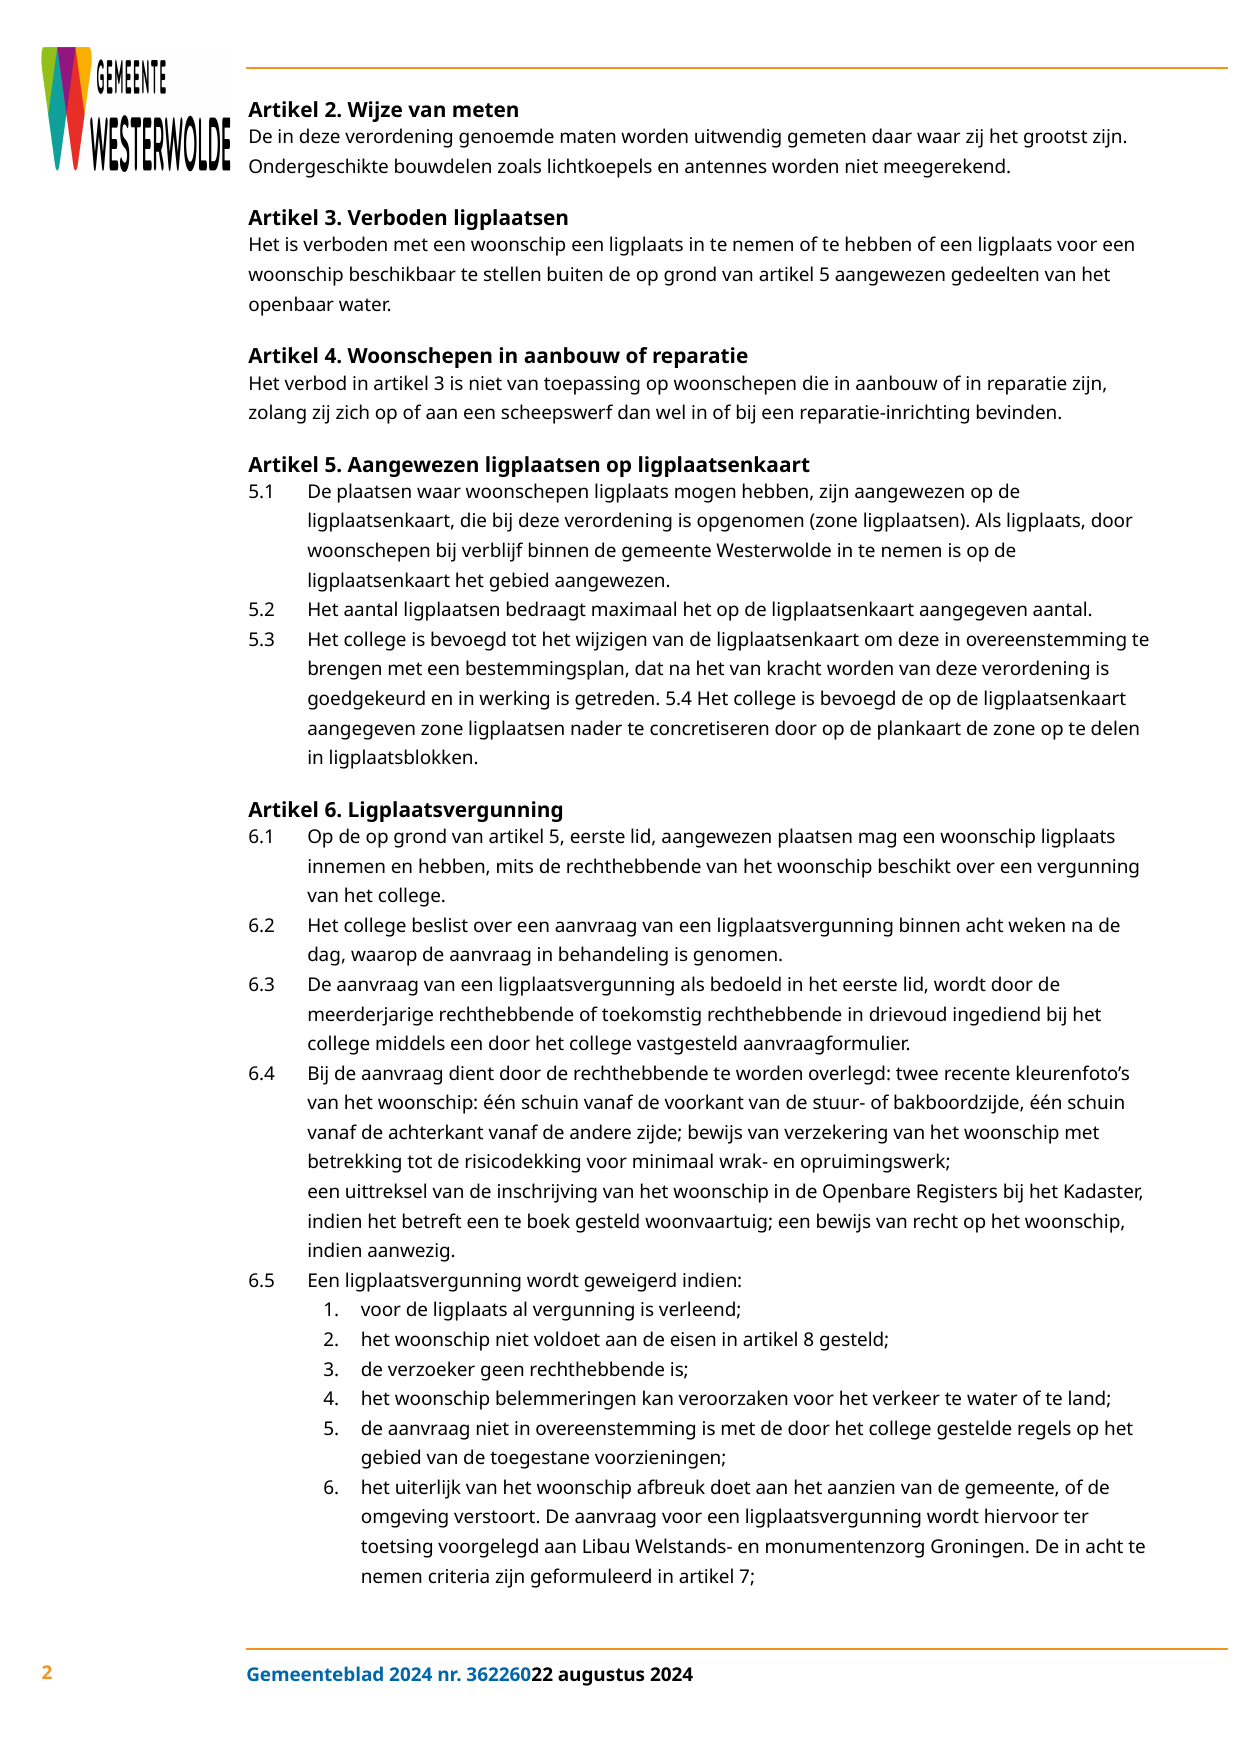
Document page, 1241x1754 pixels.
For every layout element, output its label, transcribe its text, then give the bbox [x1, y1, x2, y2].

text De in deze verordening genoemde maten worden uitwendig gemeten daar waar zij het grootst zijn. Ondergeschikte bouwdelen zoals lichtkoepels en antennes worden niet meegerekend. [248, 123, 1152, 178]
list De plaatsen waar woonschepen ligplaats mogen hebben, zijn aangewezen op de ligplaatsenkaart, die bij deze verordening is opgenomen (zone ligplaatsen). Als ligplaats, door woonschepen bij verblijf binnen de gemeente Westerwolde in te nemen is op de ligplaatsenkaart het gebied aangewezen. [248, 478, 1152, 593]
text Artikel 3. Verboden ligplaatsen [248, 203, 1152, 232]
list de aanvraag niet in overeenstemming is met de door het college gestelde regels op het gebied van de toegestane voorzieningen; [323, 1415, 1152, 1470]
list Het aantal ligplaatsen bedraagt maximaal het op de ligplaatsenkaart aangegeven aantal. [248, 596, 1152, 622]
list het uiterlijk van het woonschip afbreuk doet aan het aanzien van de gemeente, of de omgeving verstoort. De aanvraag voor een ligplaatsvergunning wordt hiervoor ter toetsing voorgelegd aan Libau Welstands- en monumentenzorg Groningen. De in acht te nemen criteria zijn geformuleerd in artikel 7; [323, 1474, 1152, 1588]
list Een ligplaatsvergunning wordt geweigerd indien: [248, 1267, 1152, 1293]
text Artikel 5. Aangewezen ligplaatsen op ligplaatsenkaart [248, 450, 1152, 478]
list Op de op grond van artikel 5, eerste lid, aangewezen plaatsen mag een woonschip ligplaats innemen en hebben, mits de rechthebbende van het woonschip beschikt over een vergunning van het college. [248, 823, 1152, 908]
picture [41, 47, 231, 172]
list De aanvraag van een ligplaatsvergunning als bedoeld in het eerste lid, wordt door de meerderjarige rechthebbende of toekomstig rechthebbende in drievoud ingediend bij het college middels een door het college vastgesteld aanvraagformulier. [248, 971, 1152, 1056]
list de verzoeker geen rechthebbende is; [323, 1356, 1152, 1381]
list het woonschip belemmeringen kan veroorzaken voor het verkeer te water of te land; [323, 1385, 1152, 1411]
list Het college is bevoegd tot het wijzigen van de ligplaatsenkaart om deze in overeenstemming te brengen met een bestemmingsplan, dat na het van kracht worden van deze verordening is goedgekeurd en in werking is getreden. 5.4 Het college is bevoegd de op de ligplaatsenkaart aangegeven zone ligplaatsen nader te concretiseren door op de plankaart de zone op te delen in ligplaatsblokken. [248, 626, 1152, 770]
text Het verbod in artikel 3 is niet van toepassing op woonschepen die in aanbouw of in reparatie zijn, zolang zij zich op of aan een scheepswerf dan wel in of bij een reparatie-inrichting bevinden. [248, 370, 1152, 425]
text Artikel 6. Ligplaatsvergunning [248, 795, 1152, 823]
list het woonschip niet voldoet aan de eisen in artikel 8 gesteld; [323, 1326, 1152, 1352]
text Artikel 2. Wijze van meten [248, 95, 1152, 123]
text Artikel 4. Woonschepen in aanbouw of reparatie [248, 341, 1152, 370]
list Bij de aanvraag dient door de rechthebbende te worden overlegd: twee recente kleurenfoto’s van het woonschip: één schuin vanaf de voorkant van de stuur- of bakboordzijde, één schuin vanaf de achterkant vanaf de andere zijde; bewijs van verzekering van het woonschip met betrekking tot de risicodekking voor minimaal wrak- en opruimingswerk; [248, 1060, 1152, 1174]
list een uittreksel van de inschrijving van het woonschip in de Openbare Registers bij het Kadaster, indien het betreft een te boek gesteld woonvaartuig; een bewijs van recht op het woonschip, indien aanwezig. [248, 1178, 1152, 1263]
list Het college beslist over een aanvraag van een ligplaatsvergunning binnen acht weken na de dag, waarop de aanvraag in behandeling is genomen. [248, 912, 1152, 967]
list voor de ligplaats al vergunning is verleend; [323, 1297, 1152, 1322]
text Het is verboden met een woonschip een ligplaats in te nemen of te hebben of een ligplaats voor een woonschip beschikbaar te stellen buiten de op grond van artikel 5 aangewezen gedeelten van het openbaar water. [248, 232, 1152, 317]
